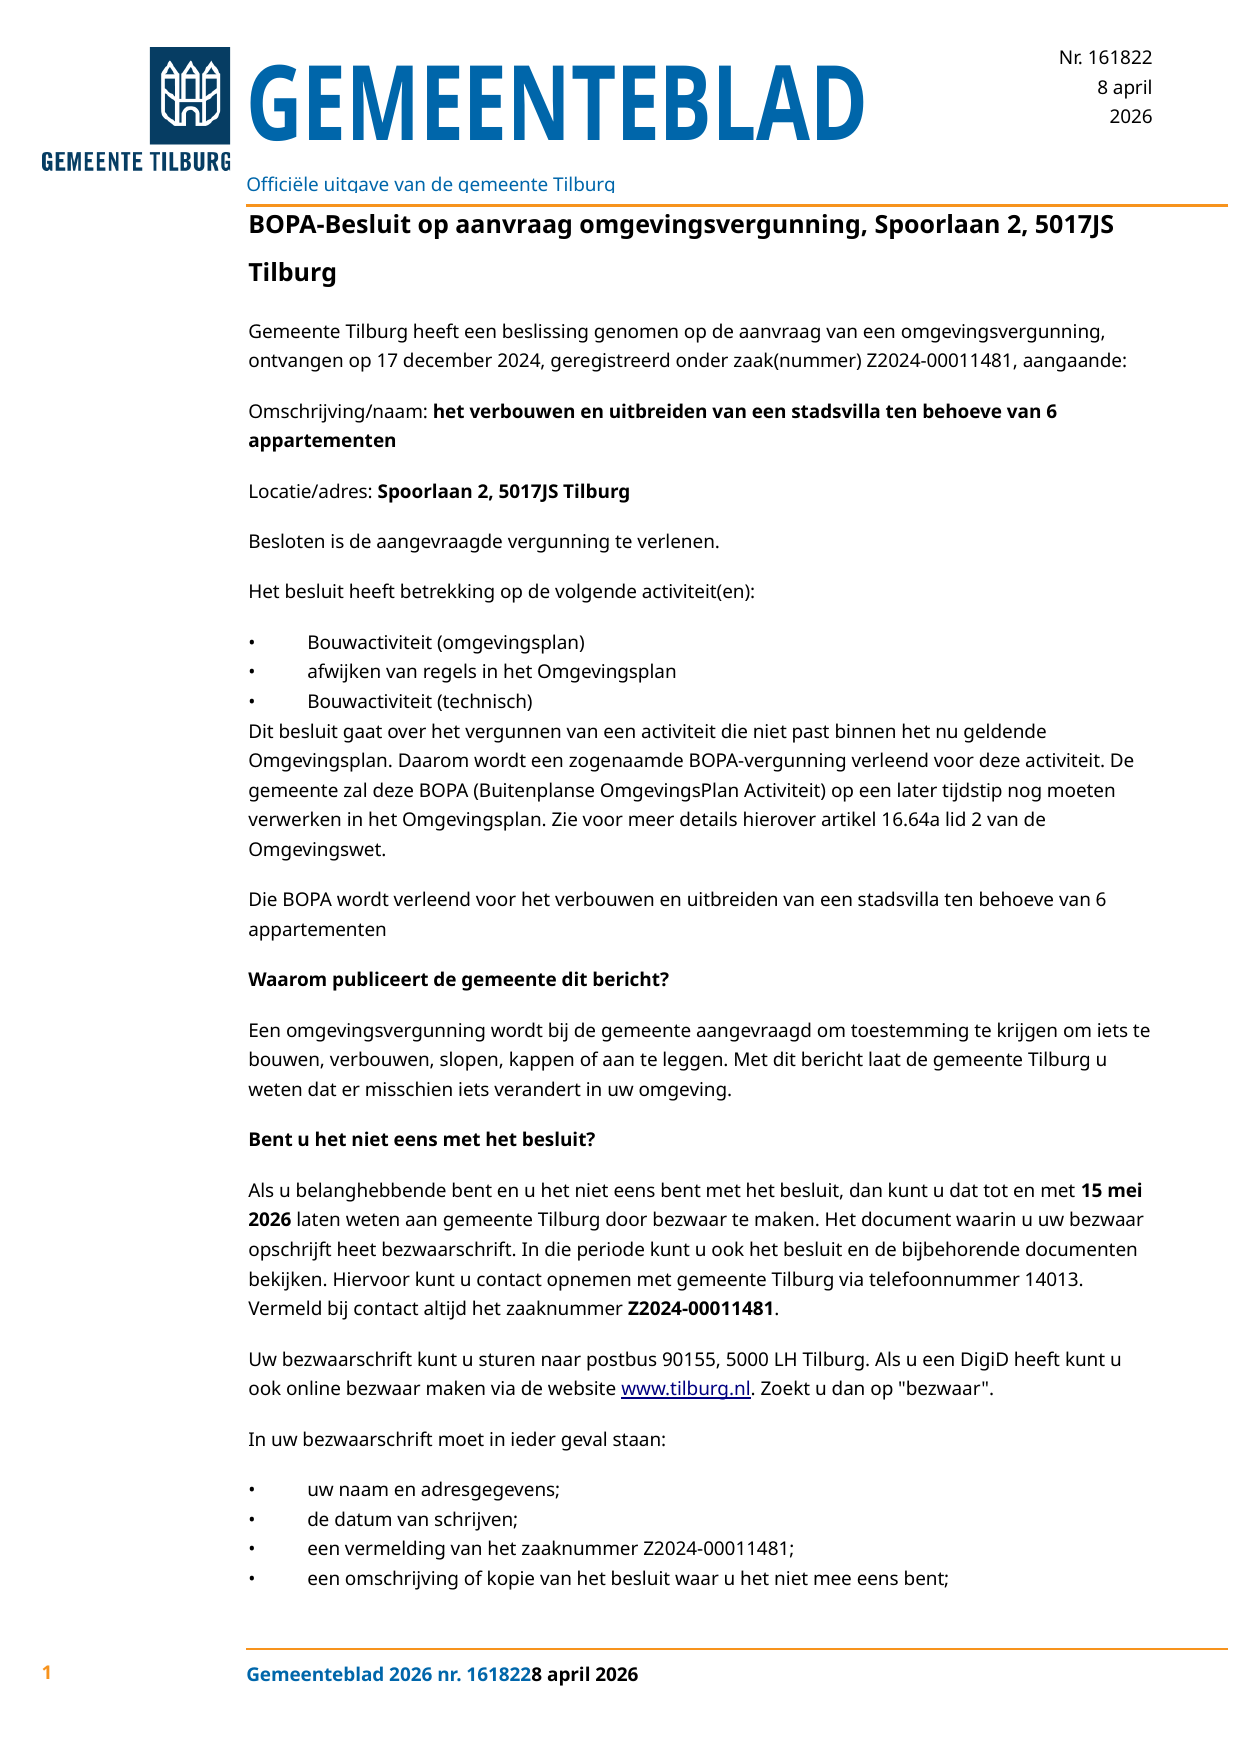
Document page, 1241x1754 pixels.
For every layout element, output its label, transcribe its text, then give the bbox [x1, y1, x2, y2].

text Bent u het niet eens met het besluit? [248, 1127, 1152, 1152]
list de datum van schrijven; [248, 1506, 1152, 1532]
picture [41, 47, 231, 172]
text BOPA-Besluit op aanvraag omgevingsvergunning, Spoorlaan 2, 5017JS Tilburg [248, 207, 1152, 288]
text Het besluit heeft betrekking op de volgende activiteit(en): [248, 579, 1152, 604]
text Als u belanghebbende bent en u het niet eens bent met het besluit, dan kunt u dat tot en met 15 mei 2026 laten weten aan gemeente Tilburg door bezwaar te maken. Het document waarin u uw bezwaar opschrijft heet bezwaarschrift. In die periode kunt u ook het besluit en de bijbehorende documenten bekijken. Hiervoor kunt u contact opnemen met gemeente Tilburg via telefoonnummer 14013. Vermeld bij contact altijd het zaaknummer Z2024-00011481. [248, 1177, 1152, 1321]
text Waarom publiceert de gemeente dit bericht? [248, 967, 1152, 992]
list uw naam en adresgegevens; [248, 1476, 1152, 1502]
text Omschrijving/naam: het verbouwen en uitbreiden van een stadsvilla ten behoeve van 6 appartementen [248, 398, 1152, 453]
text Gemeente Tilburg heeft een beslissing genomen op de aanvraag van een omgevingsvergunning, ontvangen op 17 december 2024, geregistreerd onder zaak(nummer) Z2024-00011481, aangaande: [248, 318, 1152, 373]
text Locatie/adres: Spoorlaan 2, 5017JS Tilburg [248, 478, 1152, 504]
text Een omgevingsvergunning wordt bij de gemeente aangevraagd om toestemming te krijgen om iets te bouwen, verbouwen, slopen, kappen of aan te leggen. Met dit bericht laat de gemeente Tilburg u weten dat er misschien iets verandert in uw omgeving. [248, 1017, 1152, 1102]
list Bouwactiviteit (technisch) [248, 688, 1152, 714]
list een vermelding van het zaaknummer Z2024-00011481; [248, 1535, 1152, 1561]
text Dit besluit gaat over het vergunnen van een activiteit die niet past binnen het nu geldende Omgevingsplan. Daarom wordt een zogenaamde BOPA-vergunning verleend voor deze activiteit. De gemeente zal deze BOPA (Buitenplanse OmgevingsPlan Activiteit) op een later tijdstip nog moeten verwerken in het Omgevingsplan. Zie voor meer details hierover artikel 16.64a lid 2 van de Omgevingswet. [248, 718, 1152, 862]
text Die BOPA wordt verleend voor het verbouwen en uitbreiden van een stadsvilla ten behoeve van 6 appartementen [248, 887, 1152, 942]
text In uw bezwaarschrift moet in ieder geval staan: [248, 1426, 1152, 1452]
text Besloten is de aangevraagde vergunning te verlenen. [248, 528, 1152, 554]
text Uw bezwaarschrift kunt u sturen naar postbus 90155, 5000 LH Tilburg. Als u een DigiD heeft kunt u ook online bezwaar maken via de website www.tilburg.nl. Zoekt u dan op "bezwaar". [248, 1346, 1152, 1401]
list Bouwactiviteit (omgevingsplan) [248, 629, 1152, 655]
list een omschrijving of kopie van het besluit waar u het niet mee eens bent; [248, 1565, 1152, 1591]
list afwijken van regels in het Omgevingsplan [248, 659, 1152, 684]
